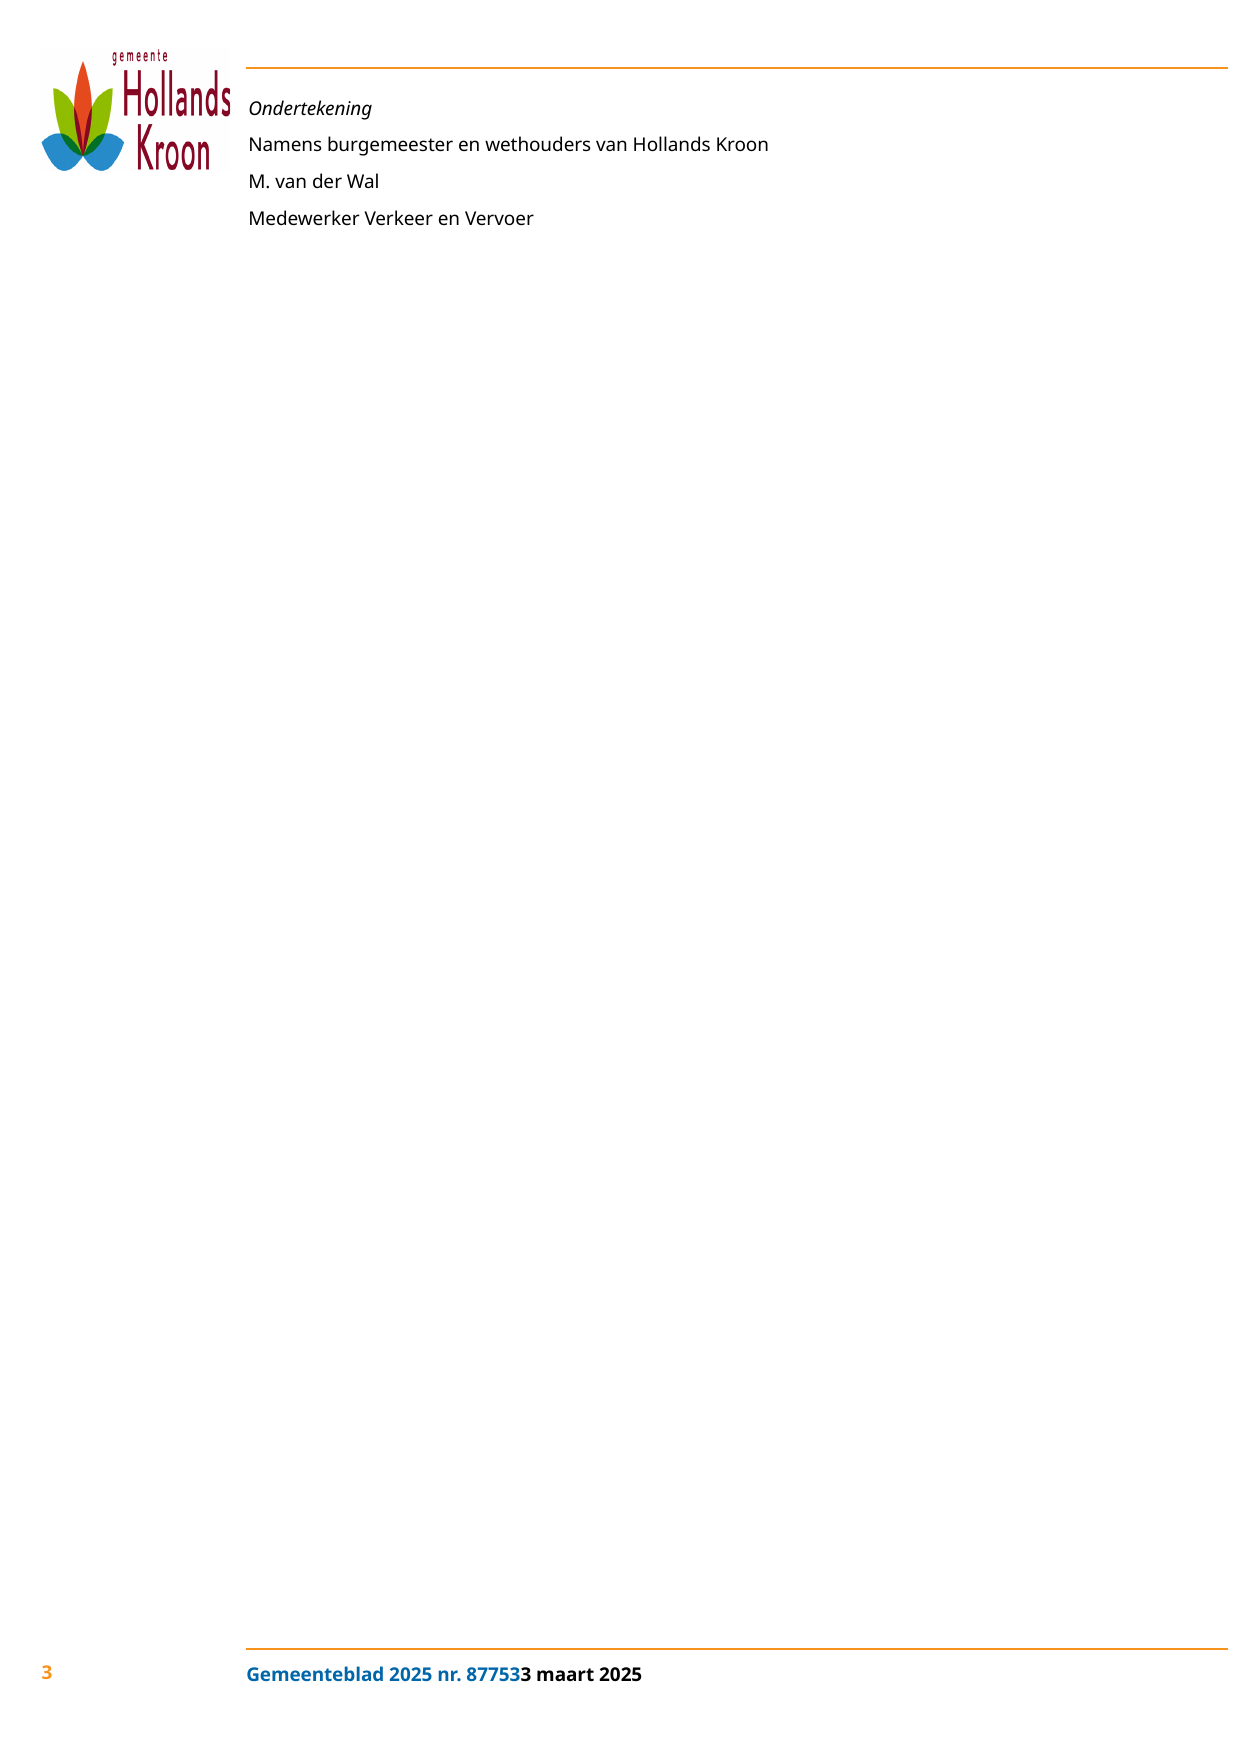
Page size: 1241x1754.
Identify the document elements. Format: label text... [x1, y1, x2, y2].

text M. van der Wal [248, 168, 1152, 194]
text Ondertekening [248, 95, 1152, 121]
picture [41, 47, 231, 172]
text Medewerker Verkeer en Vervoer [248, 205, 1152, 231]
text Namens burgemeester en wethouders van Hollands Kroon [248, 131, 1152, 157]
